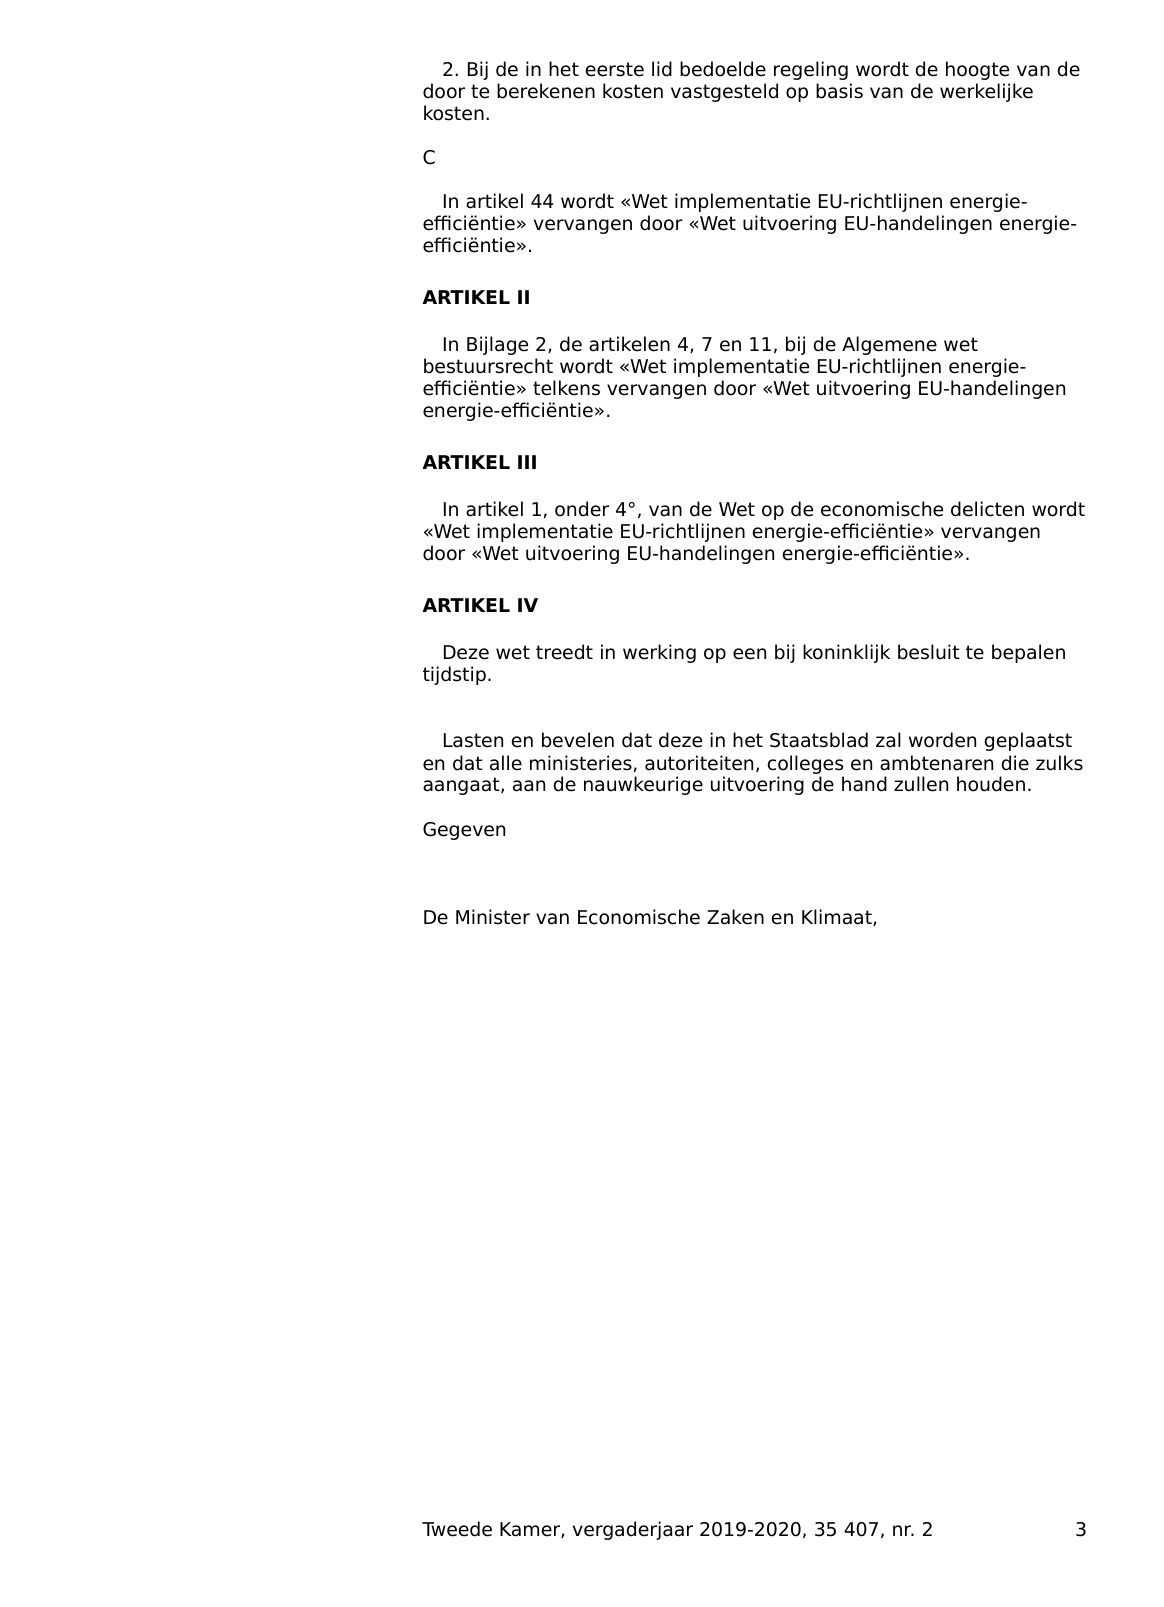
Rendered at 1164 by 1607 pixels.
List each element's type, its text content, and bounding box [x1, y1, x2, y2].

subtitle ARTIKEL III [422, 452, 1087, 474]
subtitle ARTIKEL II [422, 287, 1087, 309]
text 2. Bij de in het eerste lid bedoelde regeling wordt de hoogte van de door te berekenen kosten vastgesteld op basis van de werkelijke kosten. [422, 59, 1087, 125]
text C [422, 147, 1087, 169]
text In artikel 44 wordt «Wet implementatie EU-richtlijnen energie-efficiëntie» vervangen door «Wet uitvoering EU-handelingen energie-efficiëntie». [422, 191, 1087, 257]
text Deze wet treedt in werking op een bij koninklijk besluit te bepalen tijdstip. [422, 642, 1087, 686]
text Lasten en bevelen dat deze in het Staatsblad zal worden geplaatst en dat alle ministeries, autoriteiten, colleges en ambtenaren die zulks aangaat, aan de nauwkeurige uitvoering de hand zullen houden. [422, 730, 1087, 796]
text Gegeven [422, 818, 1087, 841]
text De Minister van Economische Zaken en Klimaat, [422, 907, 1087, 929]
text In artikel 1, onder 4°, van de Wet op de economische delicten wordt «Wet implementatie EU-richtlijnen energie-efficiëntie» vervangen door «Wet uitvoering EU-handelingen energie-efficiëntie». [422, 499, 1087, 565]
text In Bijlage 2, de artikelen 4, 7 en 11, bij de Algemene wet bestuursrecht wordt «Wet implementatie EU-richtlijnen energie-efficiëntie» telkens vervangen door «Wet uitvoering EU-handelingen energie-efficiëntie». [422, 334, 1087, 422]
subtitle ARTIKEL IV [422, 595, 1087, 617]
